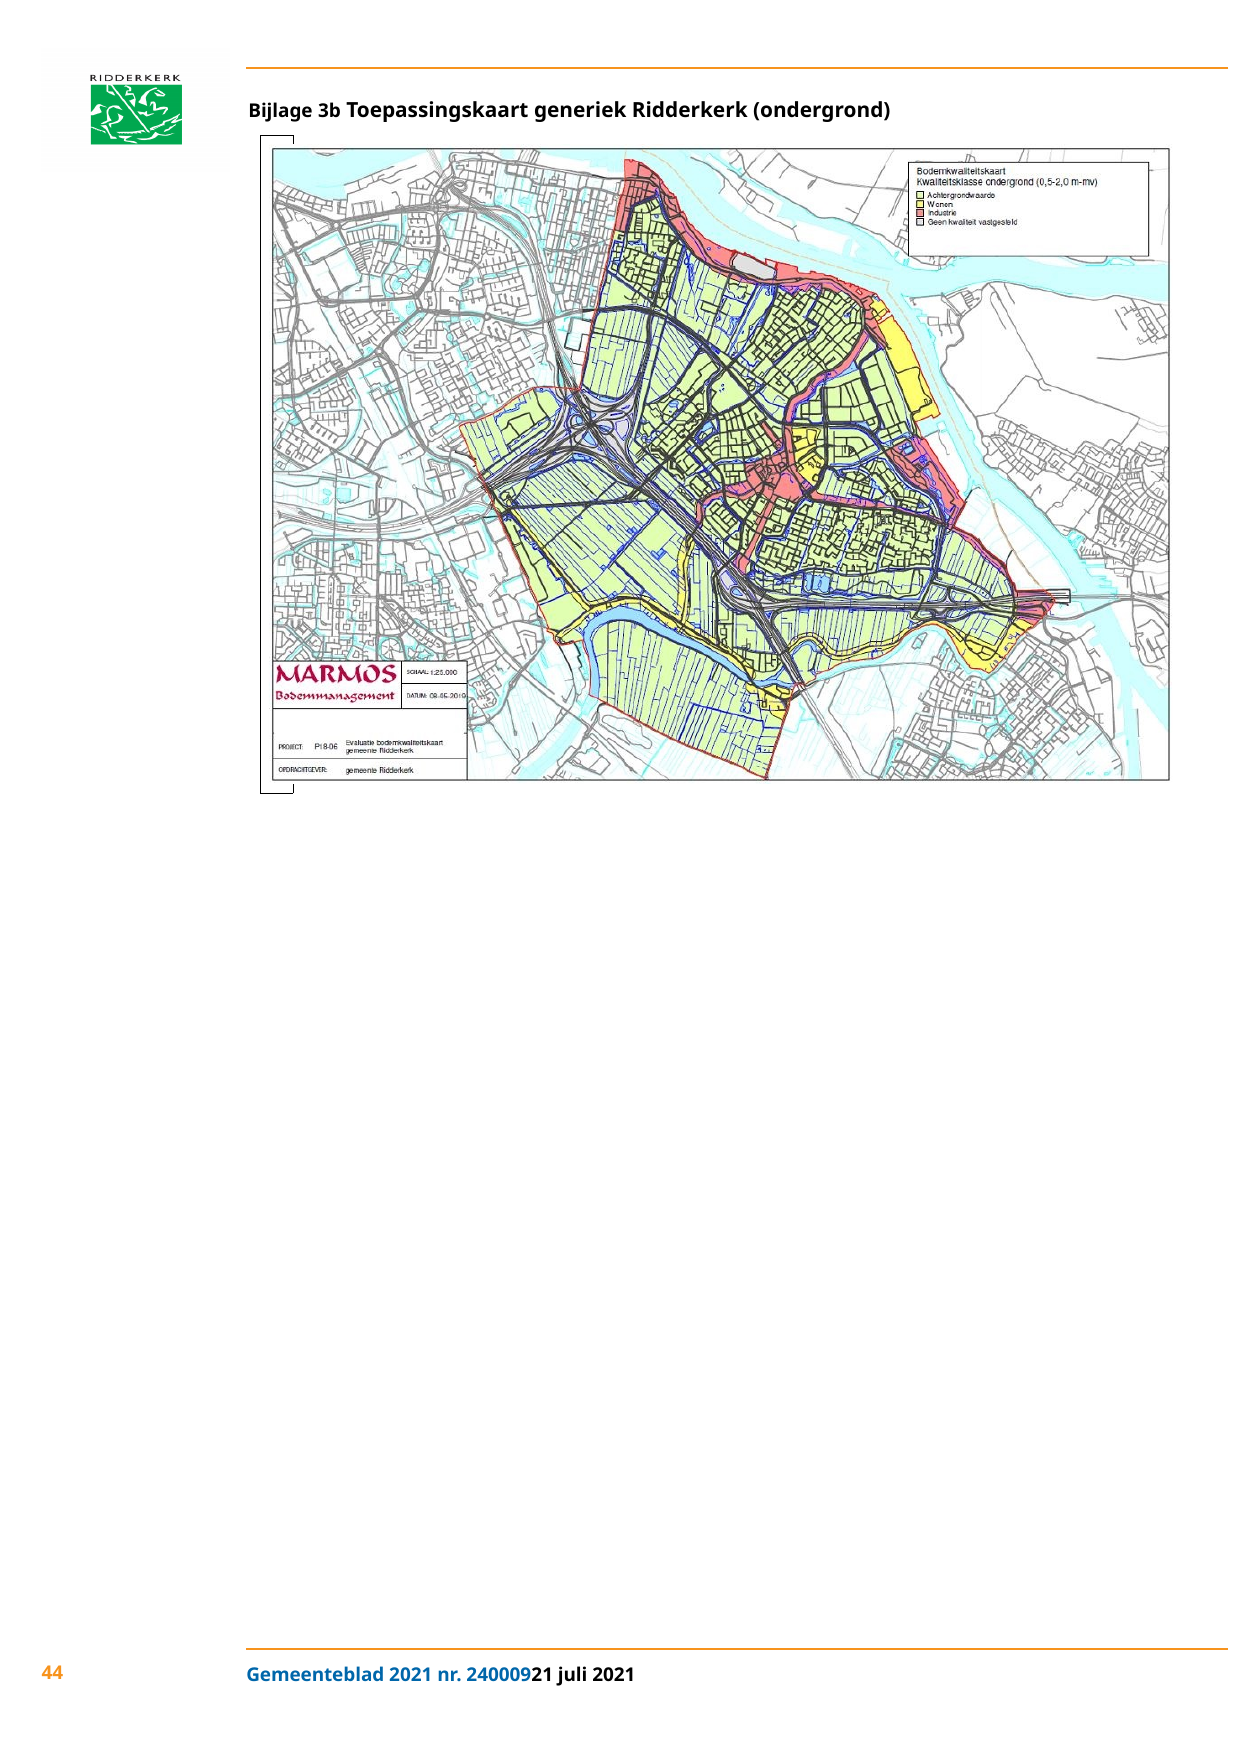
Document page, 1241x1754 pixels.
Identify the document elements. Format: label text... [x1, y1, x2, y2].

picture [268, 144, 1173, 784]
text Bijlage 3b Toepassingskaart generiek Ridderkerk (ondergrond) [248, 95, 1152, 123]
picture [41, 47, 231, 172]
